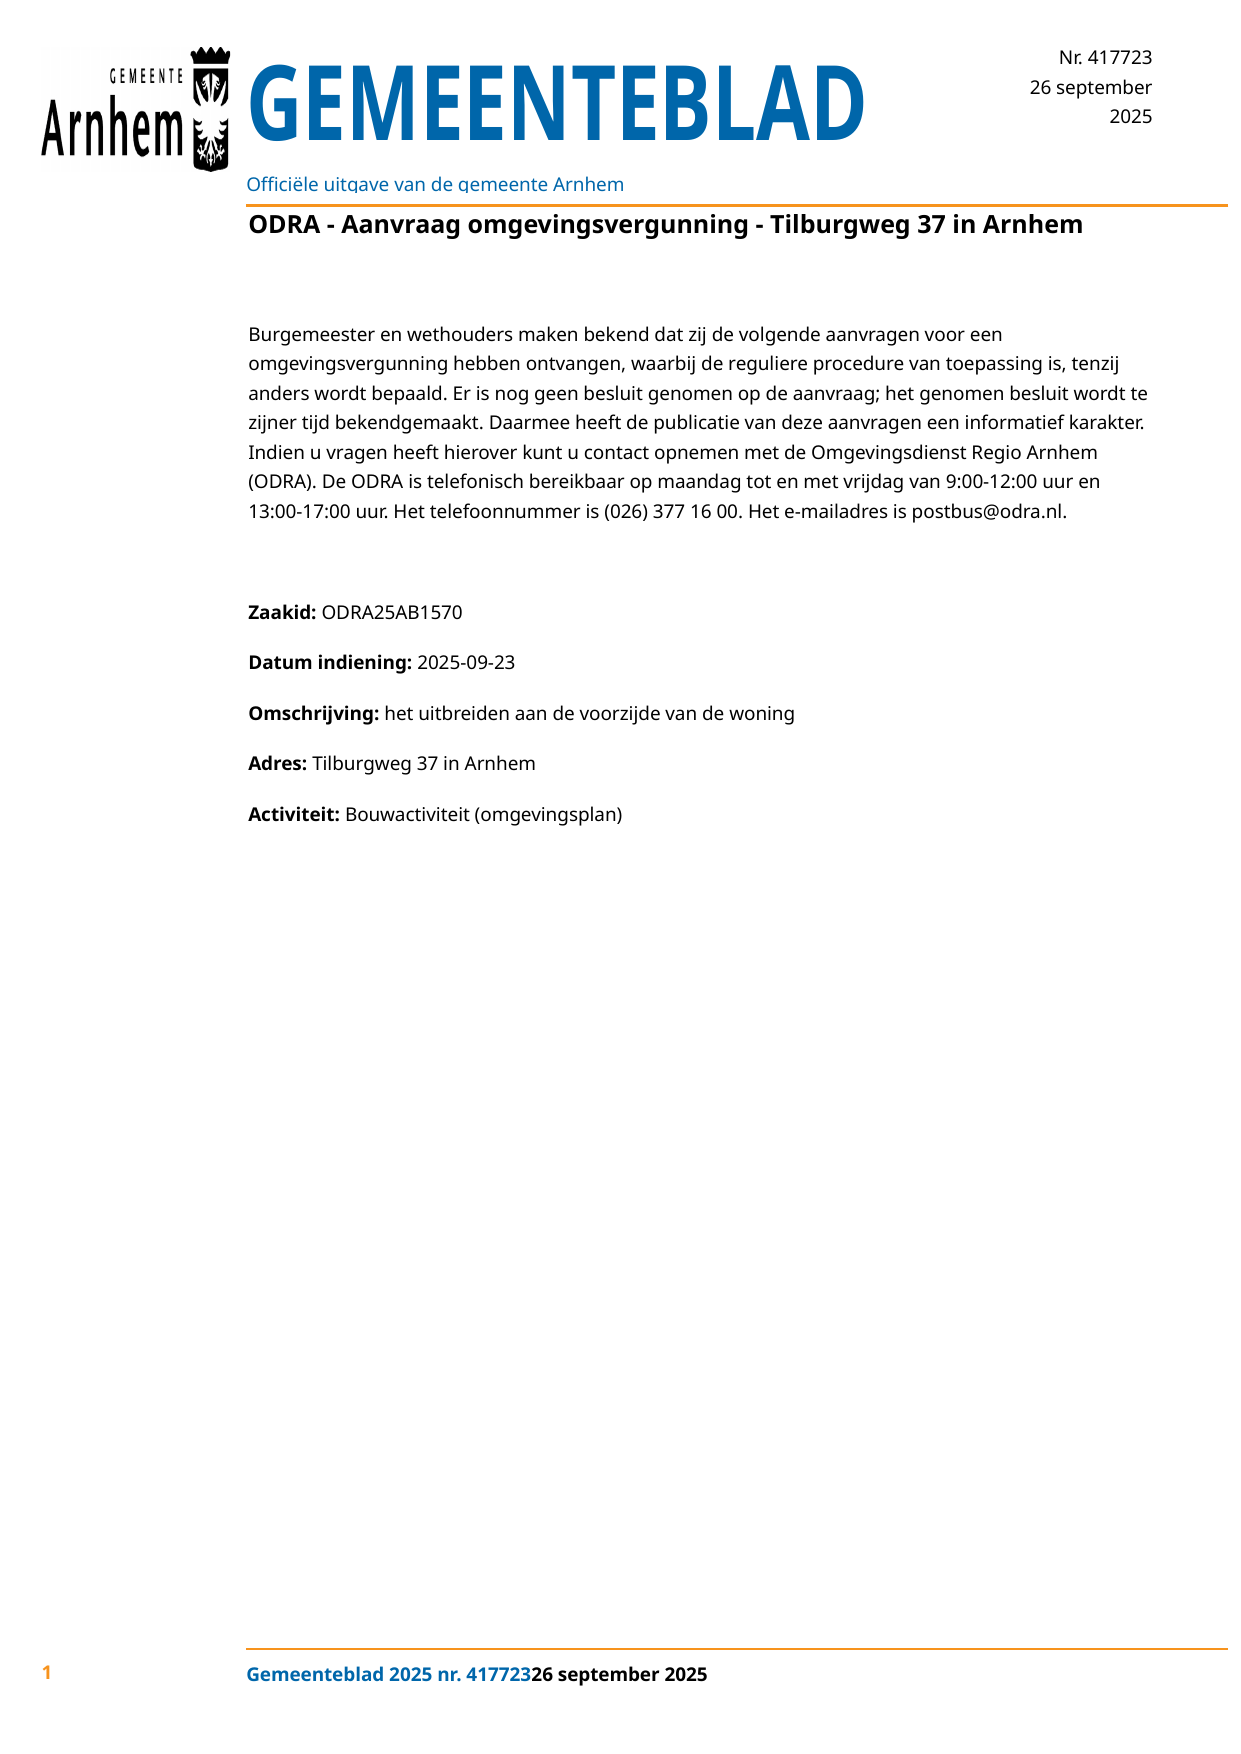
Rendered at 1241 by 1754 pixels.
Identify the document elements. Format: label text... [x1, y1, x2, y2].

picture [41, 47, 231, 172]
text Activiteit: Bouwactiviteit (omgevingsplan) [248, 801, 1152, 826]
text Omschrijving: het uitbreiden aan de voorzijde van de woning [248, 700, 1152, 726]
text Zaakid: ODRA25AB1570 [248, 599, 1152, 625]
text ODRA - Aanvraag omgevingsvergunning - Tilburgweg 37 in Arnhem [248, 207, 1152, 241]
text Datum indiening: 2025-09-23 [248, 649, 1152, 675]
text Burgemeester en wethouders maken bekend dat zij de volgende aanvragen voor een omgevingsvergunning hebben ontvangen, waarbij de reguliere procedure van toepassing is, tenzij anders wordt bepaald. Er is nog geen besluit genomen op de aanvraag; het genomen besluit wordt te zijner tijd bekendgemaakt. Daarmee heeft de publicatie van deze aanvragen een informatief karakter. Indien u vragen heeft hierover kunt u contact opnemen met de Omgevingsdienst Regio Arnhem (ODRA). De ODRA is telefonisch bereikbaar op maandag tot en met vrijdag van 9:00-12:00 uur en 13:00-17:00 uur. Het telefoonnummer is (026) 377 16 00. Het e-mailadres is postbus@odra.nl. [248, 321, 1152, 524]
text Adres: Tilburgweg 37 in Arnhem [248, 750, 1152, 776]
